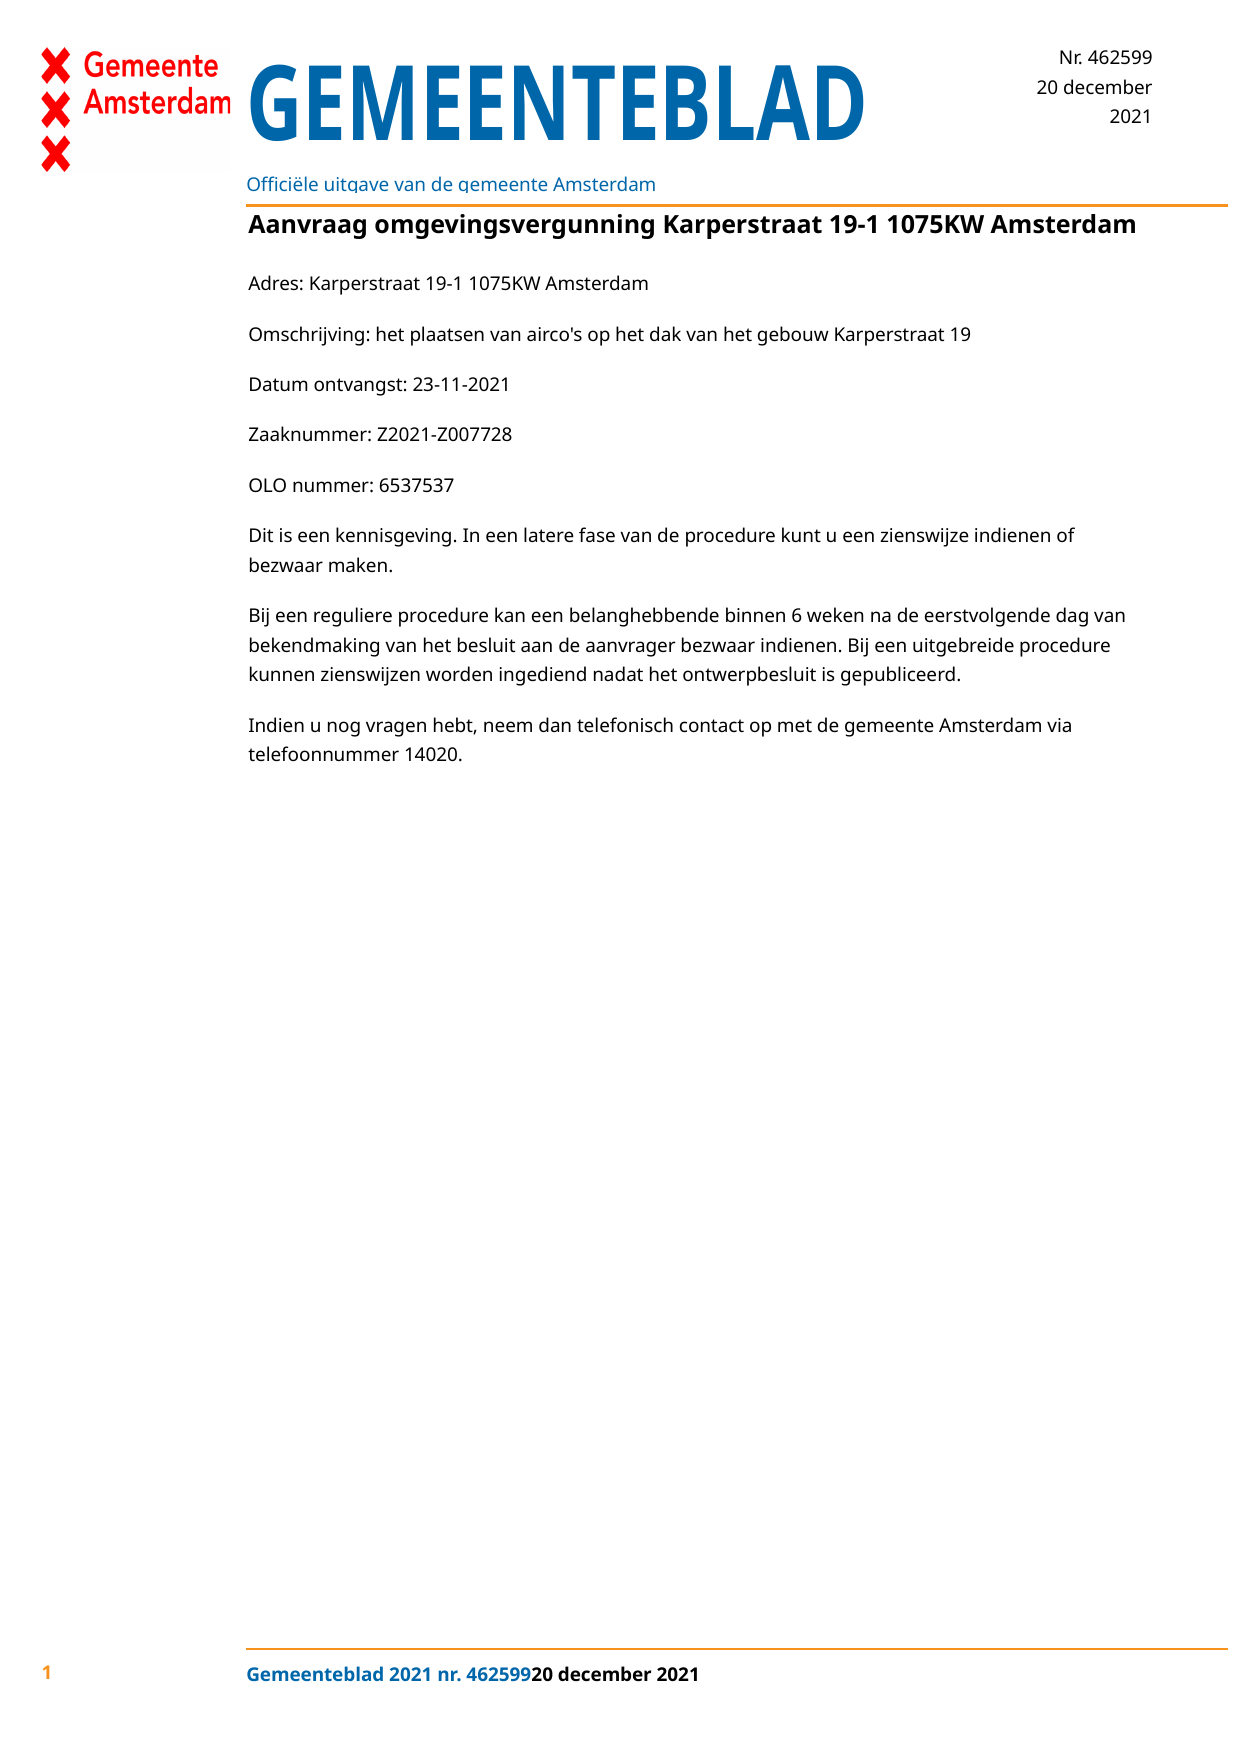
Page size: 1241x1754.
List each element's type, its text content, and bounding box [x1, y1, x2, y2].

picture [41, 47, 231, 172]
text Indien u nog vragen hebt, neem dan telefonisch contact op met de gemeente Amsterdam via telefoonnummer 14020. [248, 712, 1152, 767]
text OLO nummer: 6537537 [248, 472, 1152, 498]
text Zaaknummer: Z2021-Z007728 [248, 422, 1152, 447]
text Dit is een kennisgeving. In een latere fase van de procedure kunt u een zienswijze indienen of bezwaar maken. [248, 522, 1152, 578]
text Adres: Karperstraat 19-1 1075KW Amsterdam [248, 270, 1152, 296]
text Omschrijving: het plaatsen van airco's op het dak van het gebouw Karperstraat 19 [248, 321, 1152, 346]
text Datum ontvangst: 23-11-2021 [248, 371, 1152, 397]
text Aanvraag omgevingsvergunning Karperstraat 19-1 1075KW Amsterdam [248, 207, 1152, 241]
text Bij een reguliere procedure kan een belanghebbende binnen 6 weken na de eerstvolgende dag van bekendmaking van het besluit aan de aanvrager bezwaar indienen. Bij een uitgebreide procedure kunnen zienswijzen worden ingediend nadat het ontwerpbesluit is gepubliceerd. [248, 602, 1152, 687]
